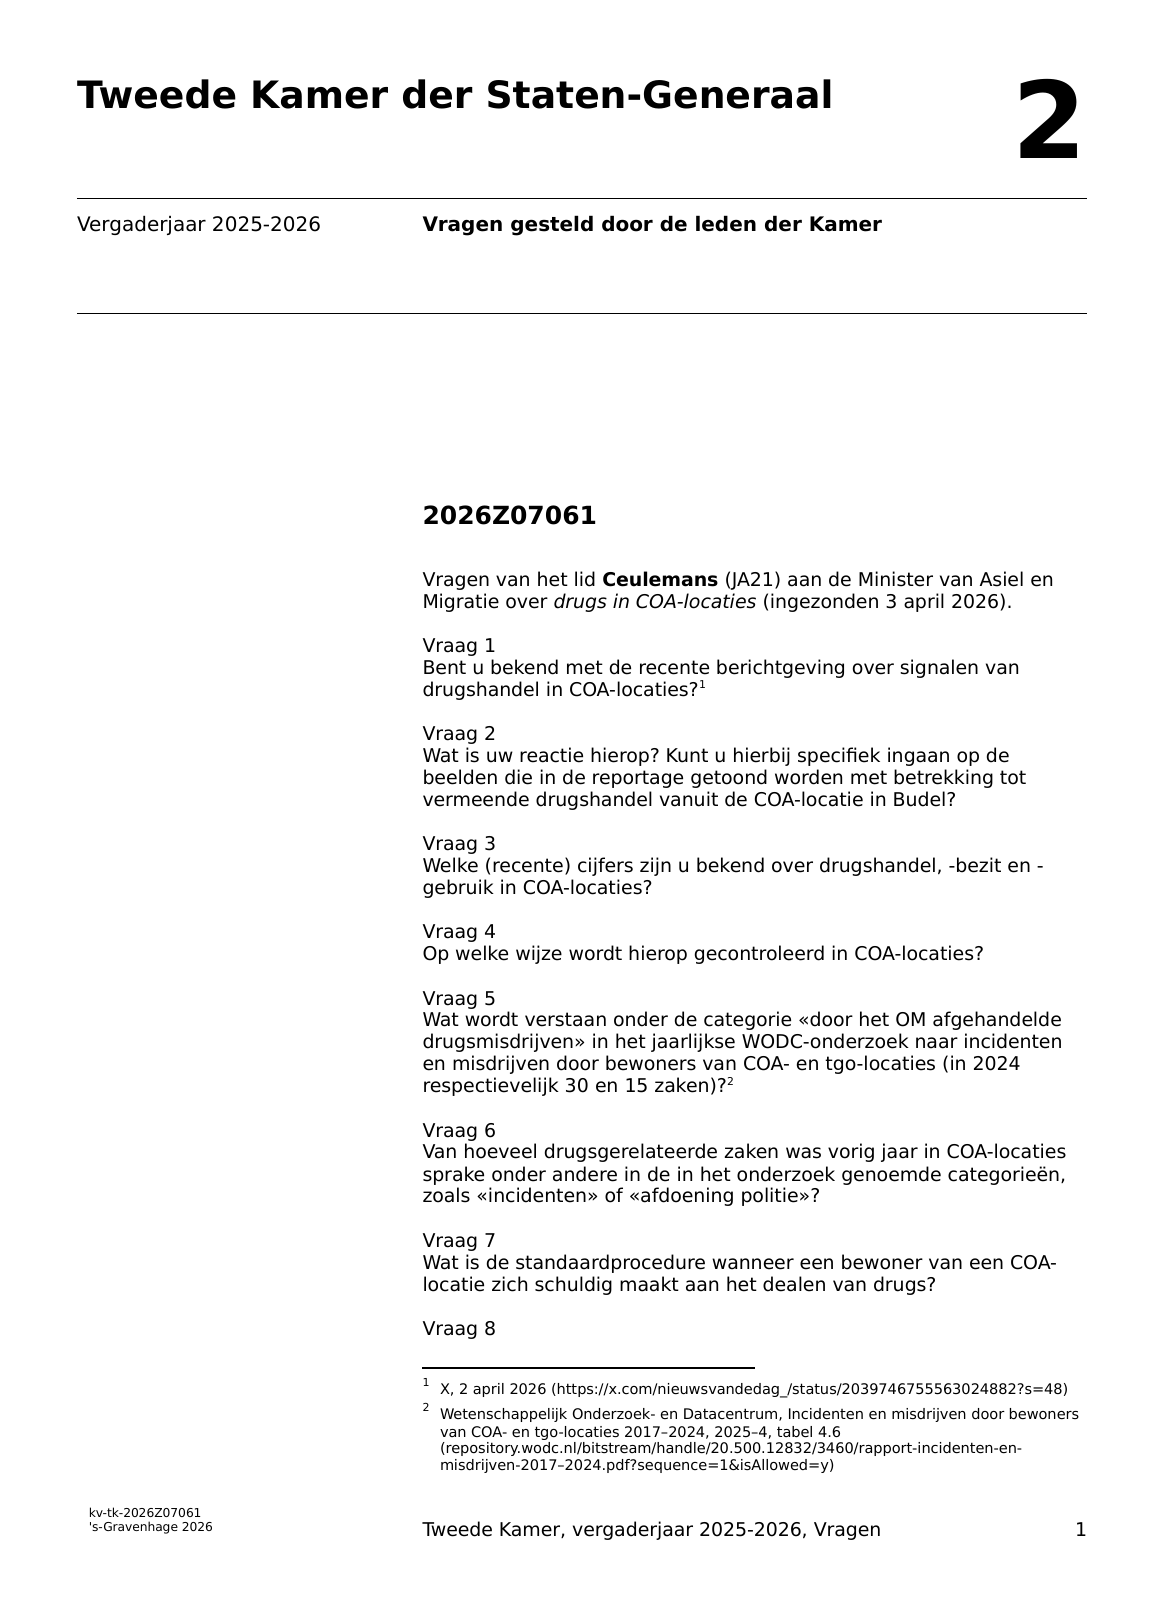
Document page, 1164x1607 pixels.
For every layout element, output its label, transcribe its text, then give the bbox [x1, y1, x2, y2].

text Van hoeveel drugsgerelateerde zaken was vorig jaar in COA-locaties sprake onder andere in de in het onderzoek genoemde categorieën, zoals «incidenten» of «afdoening politie»? [422, 1141, 1087, 1207]
text Vraag 2 [422, 723, 1087, 745]
text Vraag 3 [422, 833, 1087, 855]
text Wat is uw reactie hierop? Kunt u hierbij specifiek ingaan op de beelden die in de reportage getoond worden met betrekking tot vermeende drugshandel vanuit de COA-locatie in Budel? [422, 745, 1087, 811]
table_header Tweede Kamer der Staten-Generaal [77, 59, 886, 198]
text Vraag 6 [422, 1119, 1087, 1141]
text 's-Gravenhage 2026 [88, 1520, 323, 1534]
text Vragen van het lid Ceulemans (JA21) aan de Minister van Asiel en Migratie over drugs in COA-locaties (ingezonden 3 april 2026). [422, 569, 1087, 613]
table_cell Vragen gesteld door de leden der Kamer [422, 199, 1087, 313]
text Vraag 5 [422, 987, 1087, 1009]
text Welke (recente) cijfers zijn u bekend over drugshandel, -bezit en -gebruik in COA-locaties? [422, 855, 1087, 899]
text Vraag 1 [422, 635, 1087, 657]
text Vraag 8 [422, 1318, 1087, 1340]
text Op welke wijze wordt hierop gecontroleerd in COA-locaties? [422, 943, 1087, 965]
text Vraag 4 [422, 921, 1087, 943]
text Vraag 7 [422, 1229, 1087, 1252]
text Bent u bekend met de recente berichtgeving over signalen van drugshandel in COA-locaties? [422, 657, 1087, 701]
text kv-tk-2026Z07061 [88, 1506, 323, 1520]
text X, 2 april 2026 (https://x.com/nieuwsvandedag_/status/2039746755563024882?s=48) [422, 1377, 1087, 1399]
text 2026Z07061 [422, 501, 1087, 531]
table_cell Vergaderjaar 2025-2026 [77, 199, 422, 313]
text Wat is de standaardprocedure wanneer een bewoner van een COA-locatie zich schuldig maakt aan het dealen van drugs? [422, 1252, 1087, 1296]
table_header 2 [886, 59, 1087, 198]
text Wat wordt verstaan onder de categorie «door het OM afgehandelde drugsmisdrijven» in het jaarlijkse WODC-onderzoek naar incidenten en misdrijven door bewoners van COA- en tgo-locaties (in 2024 respectievelijk 30 en 15 zaken)? [422, 1009, 1087, 1097]
text Wetenschappelijk Onderzoek- en Datacentrum, Incidenten en misdrijven door bewoners van COA- en tgo-locaties 2017–2024, 2025–4, tabel 4.6 (repository.wodc.nl/bitstream/handle/20.500.12832/3460/rapport-incidenten-en-misdrijven-2017–2024.pdf?sequence=1&isAllowed=y) [422, 1402, 1087, 1474]
